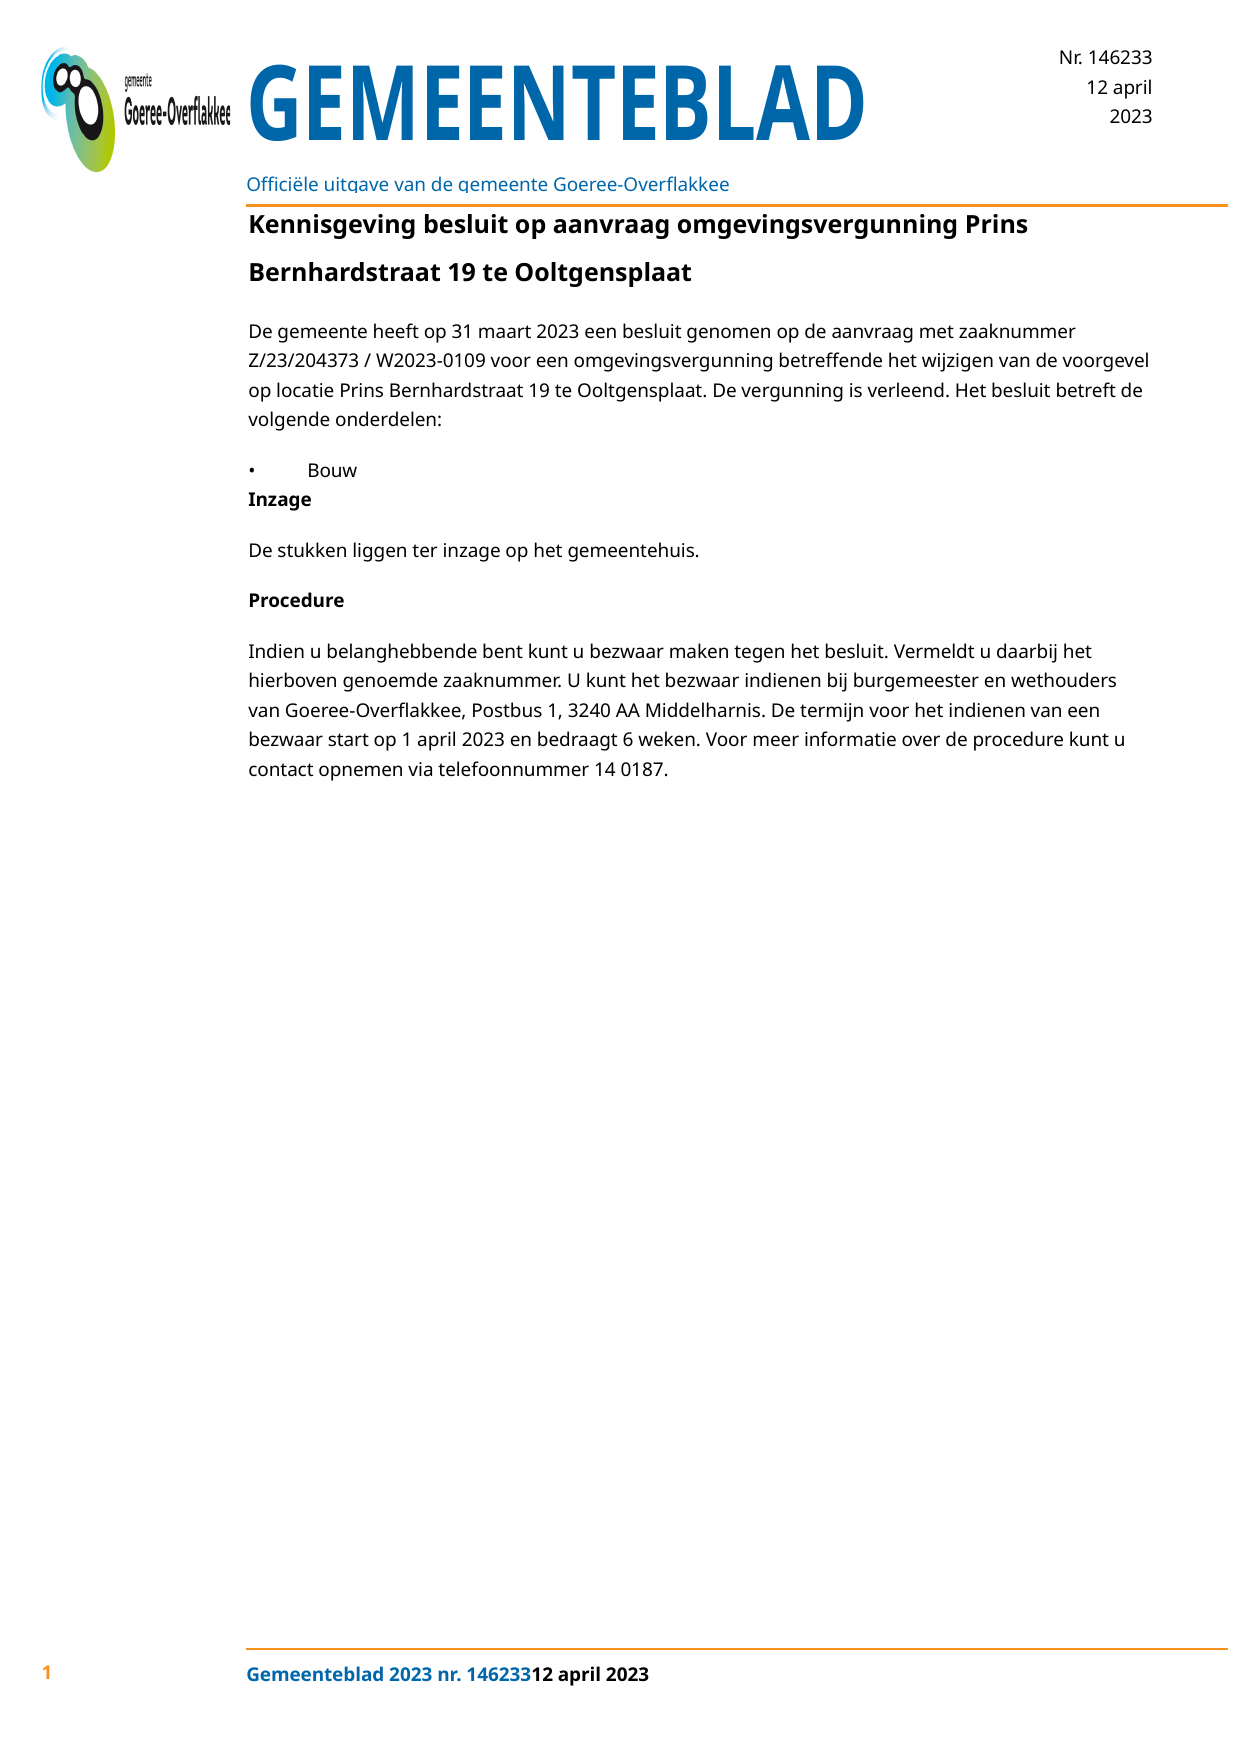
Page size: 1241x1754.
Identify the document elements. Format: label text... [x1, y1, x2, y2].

picture [41, 47, 231, 172]
text De stukken liggen ter inzage op het gemeentehuis. [248, 537, 1152, 563]
list Bouw [248, 457, 1152, 483]
text Indien u belanghebbende bent kunt u bezwaar maken tegen het besluit. Vermeldt u daarbij het hierboven genoemde zaaknummer. U kunt het bezwaar indienen bij burgemeester en wethouders van Goeree-Overflakkee, Postbus 1, 3240 AA Middelharnis. De termijn voor het indienen van een bezwaar start op 1 april 2023 en bedraagt 6 weken. Voor meer informatie over de procedure kunt u contact opnemen via telefoonnummer 14 0187. [248, 638, 1152, 782]
text De gemeente heeft op 31 maart 2023 een besluit genomen op de aanvraag met zaaknummer Z/23/204373 / W2023-0109 voor een omgevingsvergunning betreffende het wijzigen van de voorgevel op locatie Prins Bernhardstraat 19 te Ooltgensplaat. De vergunning is verleend. Het besluit betreft de volgende onderdelen: [248, 318, 1152, 432]
text Procedure [248, 587, 1152, 613]
text Kennisgeving besluit op aanvraag omgevingsvergunning Prins Bernhardstraat 19 te Ooltgensplaat [248, 207, 1152, 288]
text Inzage [248, 487, 1152, 512]
